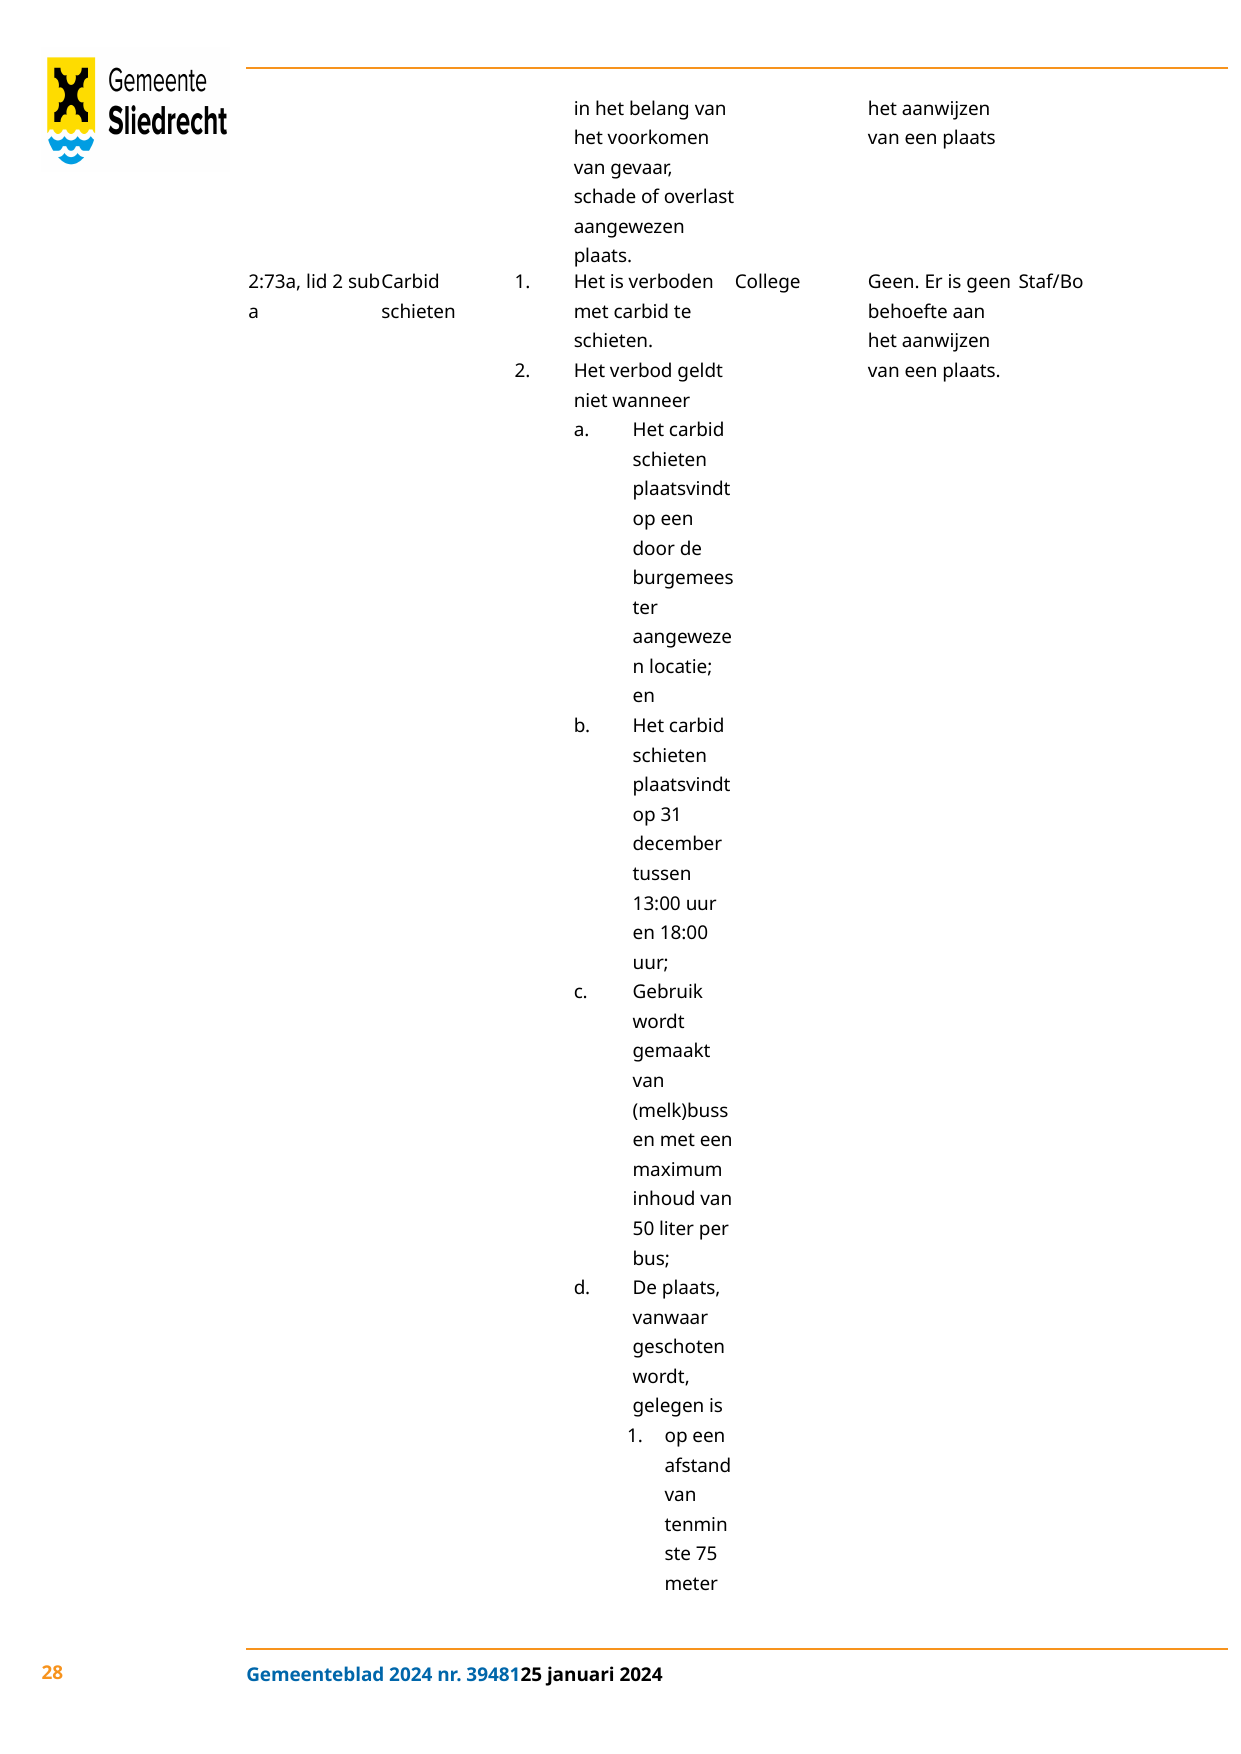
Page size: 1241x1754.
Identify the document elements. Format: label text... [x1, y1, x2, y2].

table_cell [735, 95, 868, 268]
table_cell College [735, 269, 868, 1596]
table_cell Het is verboden met carbid te schieten. Het verbod geldt niet wanneer Het carbid schieten plaatsvindt op een door de burgemeester aangewezen locatie; en Het carbid schieten plaatsvindt op 31 december tussen 13:00 uur en 18:00 uur; Gebruik wordt gemaakt van (melk)bussen met een maximum inhoud van 50 liter per bus; De plaats, vanwaar geschoten wordt, gelegen is op een afstand van tenminste 75 meter [514, 269, 734, 1596]
table_cell Staf/Bo [1018, 269, 1152, 1596]
table_cell [1018, 95, 1152, 268]
picture [41, 47, 231, 172]
table_cell [248, 95, 381, 268]
table_cell het aanwijzen van een plaats [868, 95, 1018, 268]
table_cell Carbid schieten [381, 269, 514, 1596]
table_cell [381, 95, 514, 268]
table_cell Geen. Er is geen behoefte aan het aanwijzen van een plaats. [868, 269, 1018, 1596]
table_cell in het belang van het voorkomen van gevaar, schade of overlast aangewezen plaats. [514, 95, 734, 268]
table_cell 2:73a, lid 2 sub a [248, 269, 381, 1596]
